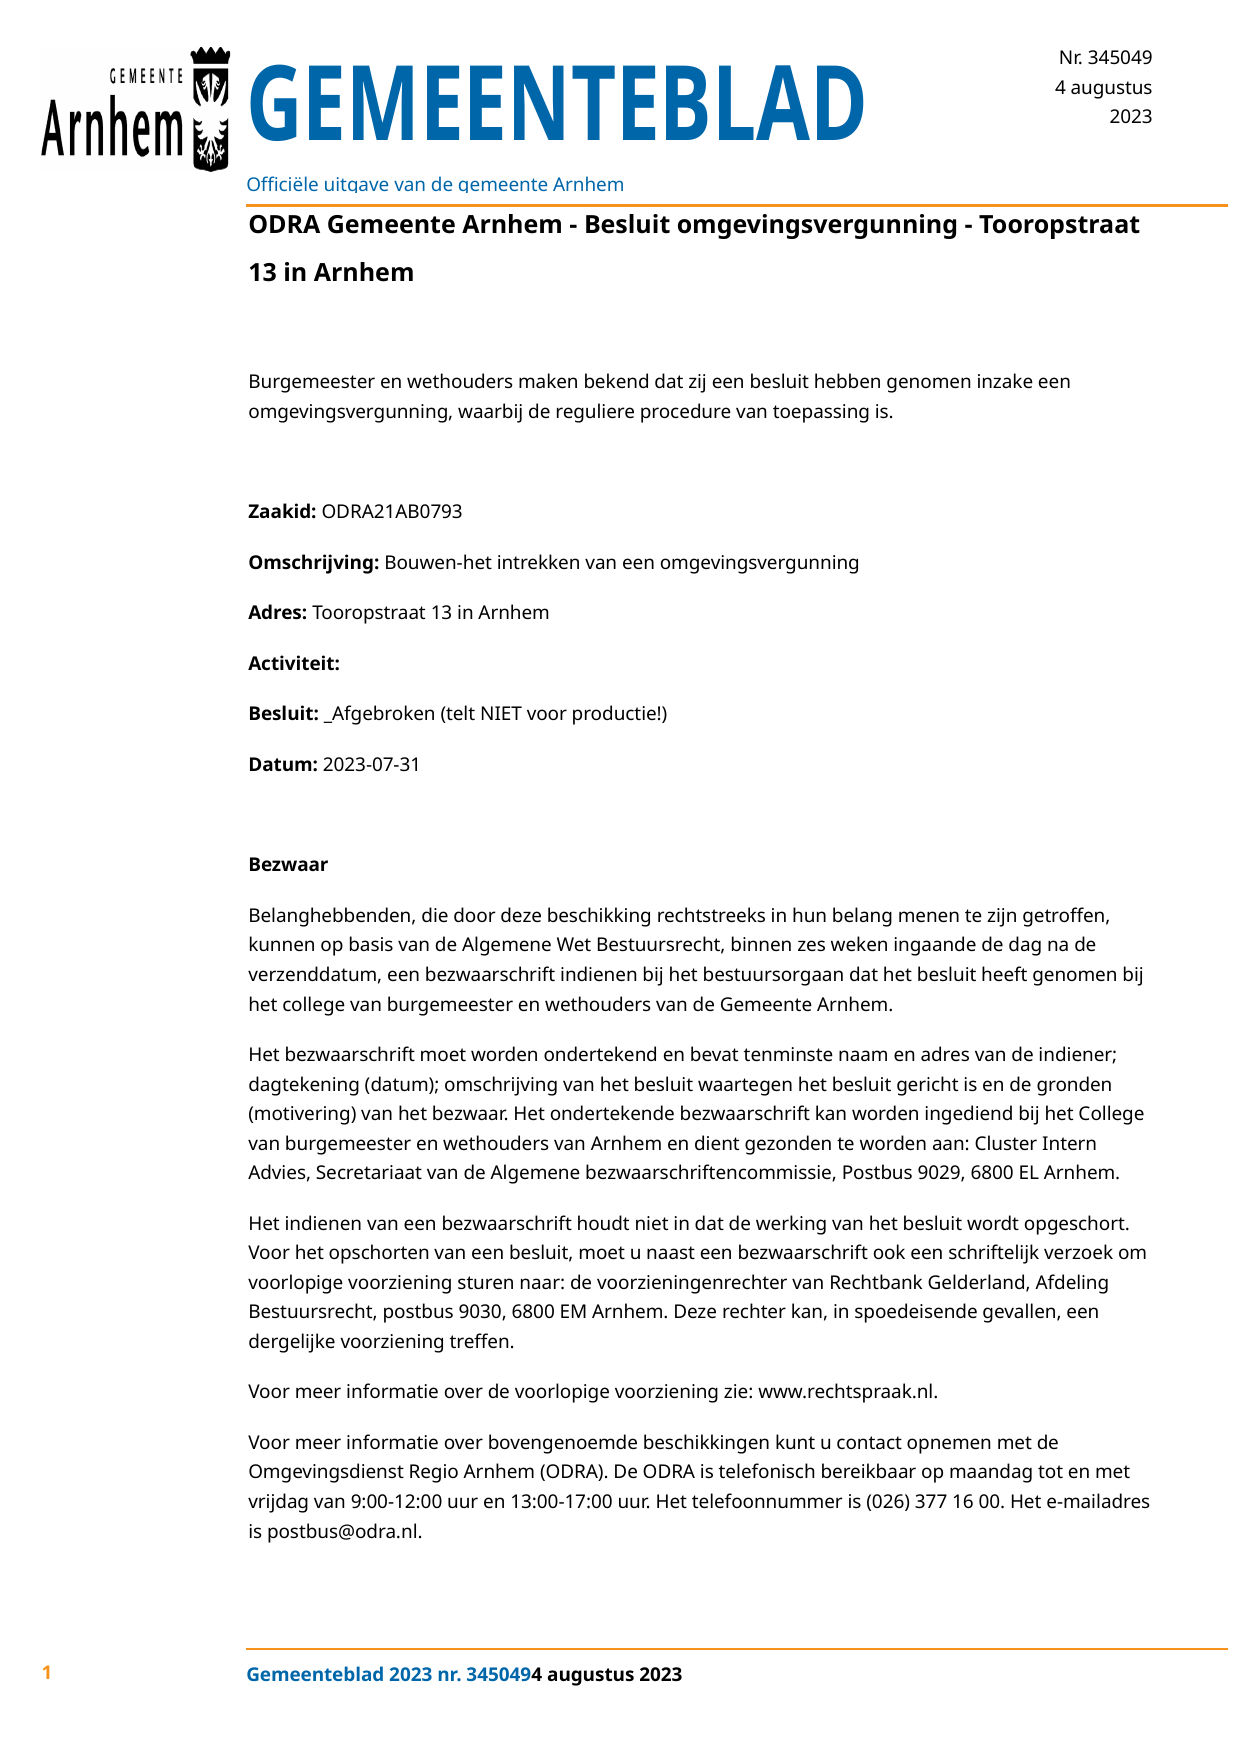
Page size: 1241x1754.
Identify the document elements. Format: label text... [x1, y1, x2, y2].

text Voor meer informatie over de voorlopige voorziening zie: www.rechtspraak.nl. [248, 1379, 1152, 1404]
text Adres: Tooropstraat 13 in Arnhem [248, 599, 1152, 625]
text Activiteit: [248, 650, 1152, 676]
text Voor meer informatie over bovengenoemde beschikkingen kunt u contact opnemen met de Omgevingsdienst Regio Arnhem (ODRA). De ODRA is telefonisch bereikbaar op maandag tot en met vrijdag van 9:00-12:00 uur en 13:00-17:00 uur. Het telefoonnummer is (026) 377 16 00. Het e-mailadres is postbus@odra.nl. [248, 1429, 1152, 1544]
text Burgemeester en wethouders maken bekend dat zij een besluit hebben genomen inzake een omgevingsvergunning, waarbij de reguliere procedure van toepassing is. [248, 368, 1152, 424]
text Besluit: _Afgebroken (telt NIET voor productie!) [248, 700, 1152, 726]
text Omschrijving: Bouwen-het intrekken van een omgevingsvergunning [248, 549, 1152, 575]
text ODRA Gemeente Arnhem - Besluit omgevingsvergunning - Tooropstraat 13 in Arnhem [248, 207, 1152, 288]
text Het indienen van een bezwaarschrift houdt niet in dat de werking van het besluit wordt opgeschort. Voor het opschorten van een besluit, moet u naast een bezwaarschrift ook een schriftelijk verzoek om voorlopige voorziening sturen naar: de voorzieningenrechter van Rechtbank Gelderland, Afdeling Bestuursrecht, postbus 9030, 6800 EM Arnhem. Deze rechter kan, in spoedeisende gevallen, een dergelijke voorziening treffen. [248, 1210, 1152, 1354]
text Bezwaar [248, 852, 1152, 877]
text Datum: 2023-07-31 [248, 751, 1152, 777]
text Het bezwaarschrift moet worden ondertekend en bevat tenminste naam en adres van de indiener; dagtekening (datum); omschrijving van het besluit waartegen het besluit gericht is en de gronden (motivering) van het bezwaar. Het ondertekende bezwaarschrift kan worden ingediend bij het College van burgemeester en wethouders van Arnhem en dient gezonden te worden aan: Cluster Intern Advies, Secretariaat van de Algemene bezwaarschriftencommissie, Postbus 9029, 6800 EL Arnhem. [248, 1041, 1152, 1185]
text Belanghebbenden, die door deze beschikking rechtstreeks in hun belang menen te zijn getroffen, kunnen op basis van de Algemene Wet Bestuursrecht, binnen zes weken ingaande de dag na de verzenddatum, een bezwaarschrift indienen bij het bestuursorgaan dat het besluit heeft genomen bij het college van burgemeester en wethouders van de Gemeente Arnhem. [248, 902, 1152, 1017]
text Zaakid: ODRA21AB0793 [248, 499, 1152, 524]
picture [41, 47, 231, 172]
